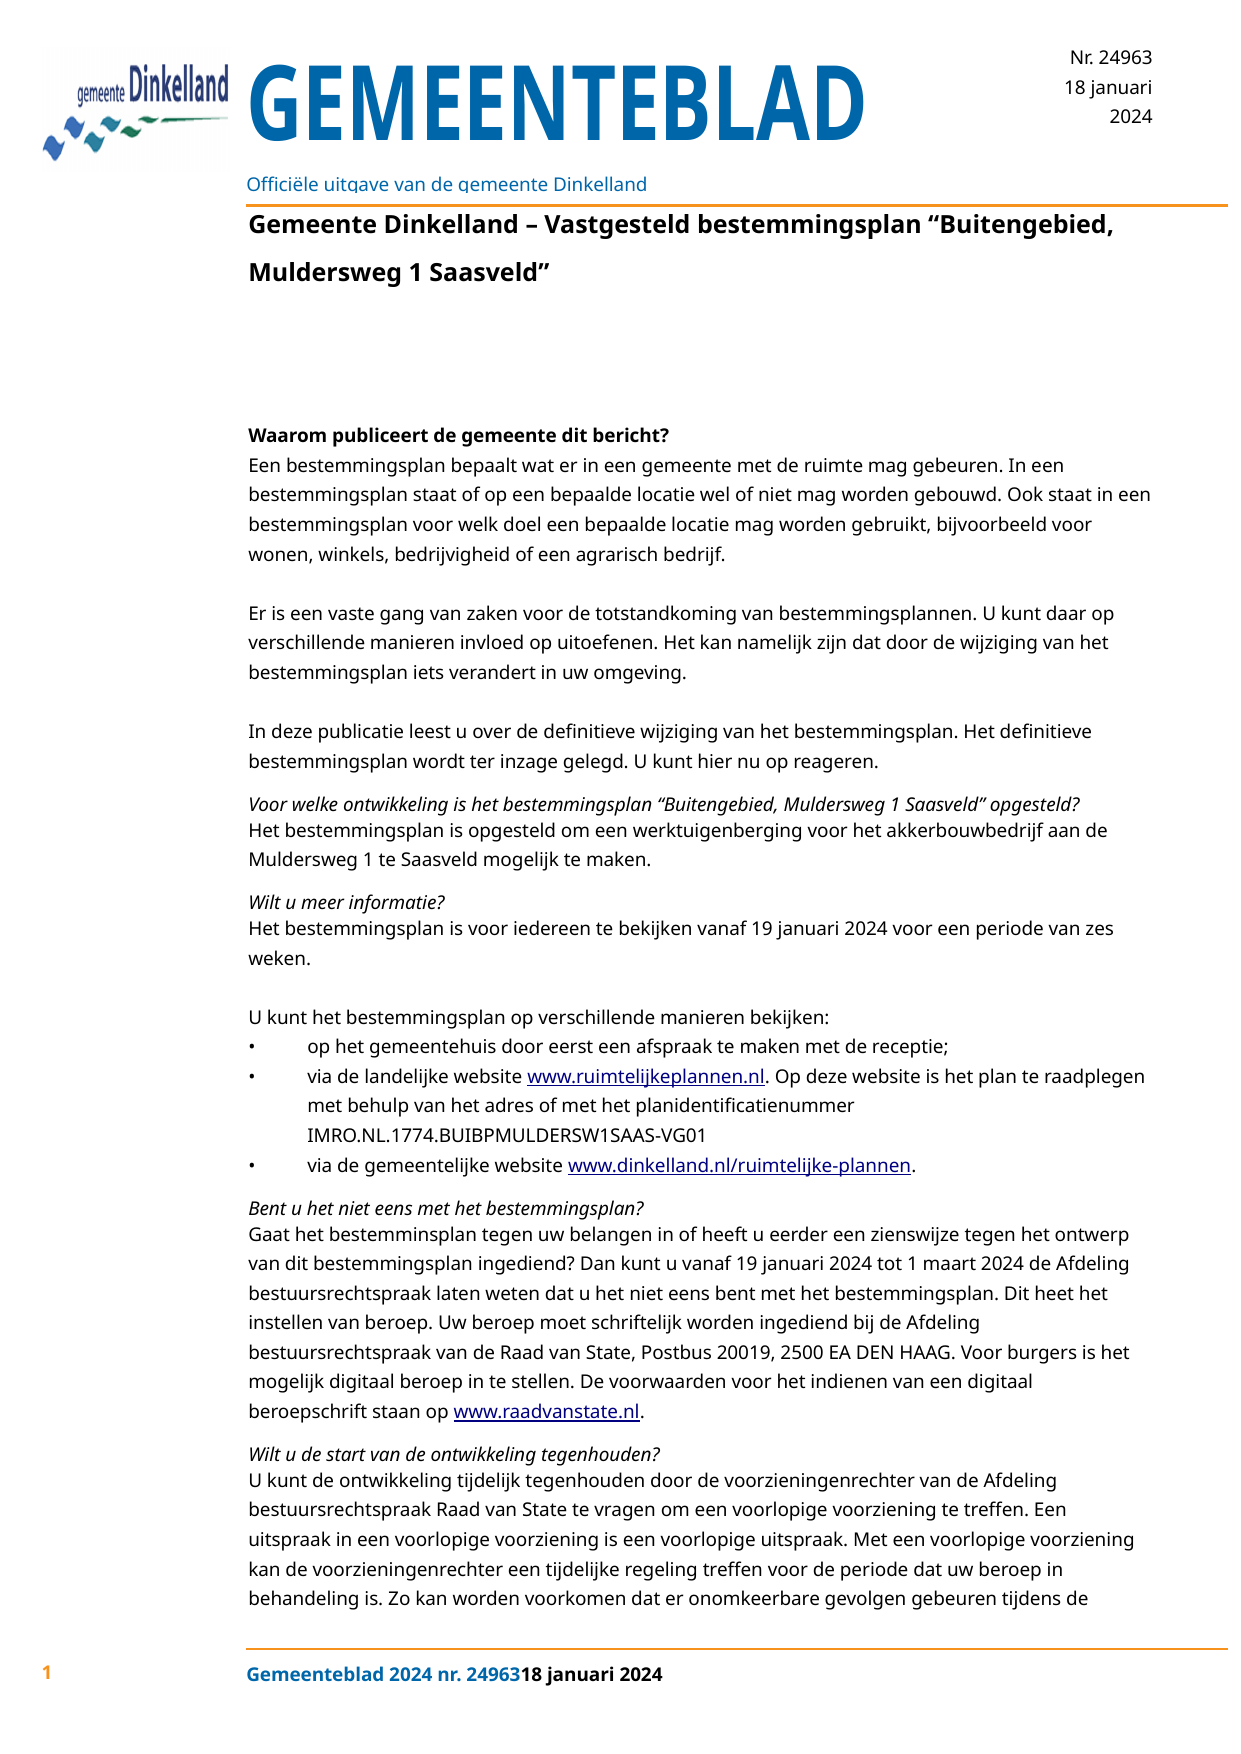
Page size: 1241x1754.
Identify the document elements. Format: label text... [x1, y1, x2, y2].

text Voor welke ontwikkeling is het bestemmingsplan “Buitengebied, Muldersweg 1 Saasveld” opgesteld? [248, 791, 1152, 817]
text Wilt u meer informatie? [248, 889, 1152, 915]
picture [41, 47, 231, 172]
text U kunt de ontwikkeling tijdelijk tegenhouden door de voorzieningenrechter van de Afdeling bestuursrechtspraak Raad van State te vragen om een voorlopige voorziening te treffen. Een uitspraak in een voorlopige voorziening is een voorlopige uitspraak. Met een voorlopige voorziening kan de voorzieningenrechter een tijdelijke regeling treffen voor de periode dat uw beroep in behandeling is. Zo kan worden voorkomen dat er onomkeerbare gevolgen gebeuren tijdens de [248, 1467, 1152, 1611]
text U kunt het bestemmingsplan op verschillende manieren bekijken: [248, 1004, 1152, 1030]
text Bent u het niet eens met het bestemmingsplan? [248, 1195, 1152, 1221]
text Een bestemmingsplan bepaalt wat er in een gemeente met de ruimte mag gebeuren. In een bestemmingsplan staat of op een bepaalde locatie wel of niet mag worden gebouwd. Ook staat in een bestemmingsplan voor welk doel een bepaalde locatie mag worden gebruikt, bijvoorbeeld voor wonen, winkels, bedrijvigheid of een agrarisch bedrijf. [248, 452, 1152, 567]
text Wilt u de start van de ontwikkeling tegenhouden? [248, 1441, 1152, 1467]
text In deze publicatie leest u over de definitieve wijziging van het bestemmingsplan. Het definitieve bestemmingsplan wordt ter inzage gelegd. U kunt hier nu op reageren. [248, 718, 1152, 774]
text Gaat het bestemminsplan tegen uw belangen in of heeft u eerder een zienswijze tegen het ontwerp van dit bestemmingsplan ingediend? Dan kunt u vanaf 19 januari 2024 tot 1 maart 2024 de Afdeling bestuursrechtspraak laten weten dat u het niet eens bent met het bestemmingsplan. Dit heet het instellen van beroep. Uw beroep moet schriftelijk worden ingediend bij de Afdeling bestuursrechtspraak van de Raad van State, Postbus 20019, 2500 EA DEN HAAG. Voor burgers is het mogelijk digitaal beroep in te stellen. De voorwaarden voor het indienen van een digitaal beroepschrift staan op www.raadvanstate.nl. [248, 1221, 1152, 1424]
list via de landelijke website www.ruimtelijkeplannen.nl. Op deze website is het plan te raadplegen met behulp van het adres of met het planidentificatienummer IMRO.NL.1774.BUIBPMULDERSW1SAAS-VG01 [248, 1063, 1152, 1148]
text Het bestemmingsplan is voor iedereen te bekijken vanaf 19 januari 2024 voor een periode van zes weken. [248, 915, 1152, 971]
text Het bestemmingsplan is opgesteld om een werktuigenberging voor het akkerbouwbedrijf aan de Muldersweg 1 te Saasveld mogelijk te maken. [248, 817, 1152, 872]
list via de gemeentelijke website www.dinkelland.nl/ruimtelijke-plannen. [248, 1152, 1152, 1178]
text Waarom publiceert de gemeente dit bericht? [248, 422, 1152, 448]
list op het gemeentehuis door eerst een afspraak te maken met de receptie; [248, 1033, 1152, 1059]
text Gemeente Dinkelland – Vastgesteld bestemmingsplan “Buitengebied, Muldersweg 1 Saasveld” [248, 207, 1152, 288]
text Er is een vaste gang van zaken voor de totstandkoming van bestemmingsplannen. U kunt daar op verschillende manieren invloed op uitoefenen. Het kan namelijk zijn dat door de wijziging van het bestemmingsplan iets verandert in uw omgeving. [248, 600, 1152, 685]
